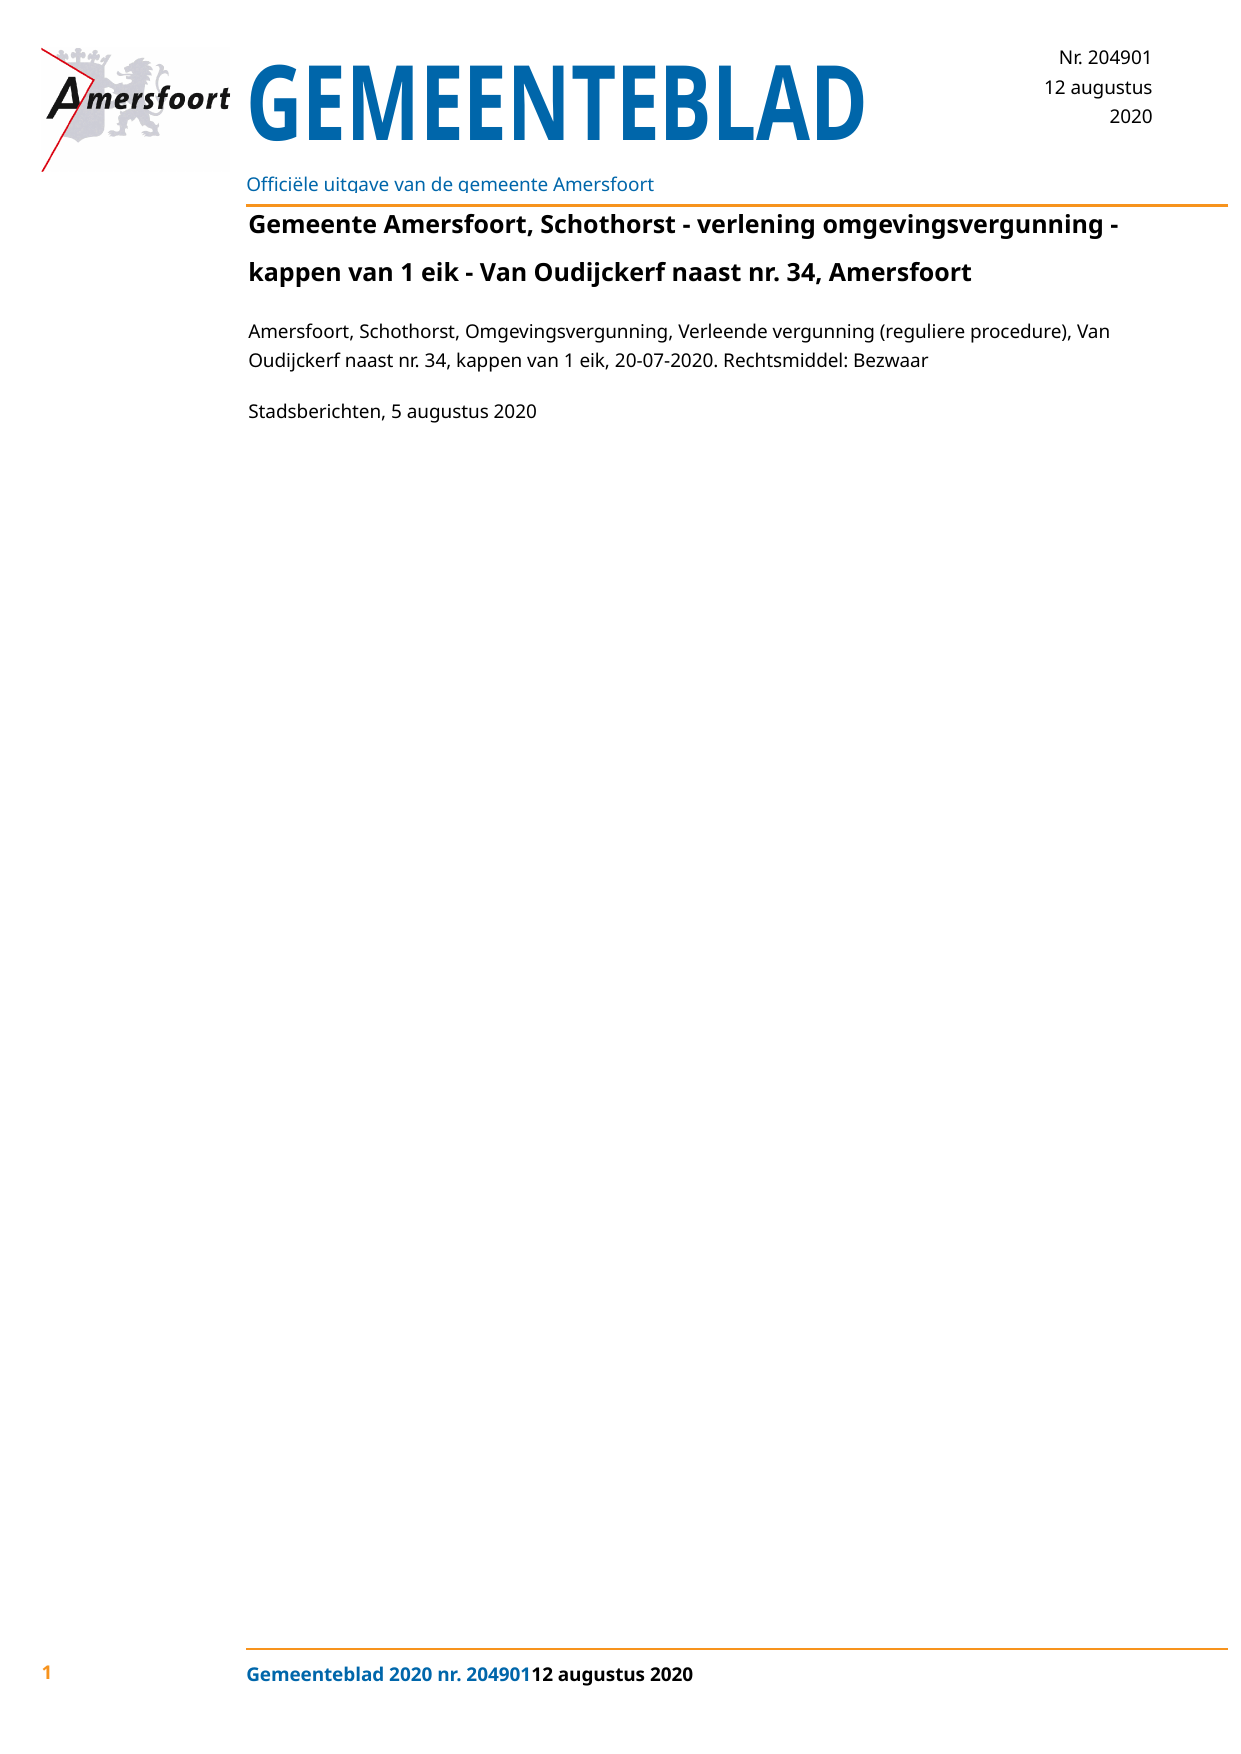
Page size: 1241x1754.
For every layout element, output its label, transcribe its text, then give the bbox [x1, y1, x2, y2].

text Amersfoort, Schothorst, Omgevingsvergunning, Verleende vergunning (reguliere procedure), Van Oudijckerf naast nr. 34, kappen van 1 eik, 20-07-2020. Rechtsmiddel: Bezwaar [248, 318, 1152, 373]
text Stadsberichten, 5 augustus 2020 [248, 398, 1152, 424]
text Gemeente Amersfoort, Schothorst - verlening omgevingsvergunning - kappen van 1 eik - Van Oudijckerf naast nr. 34, Amersfoort [248, 207, 1152, 288]
picture [41, 47, 231, 172]
